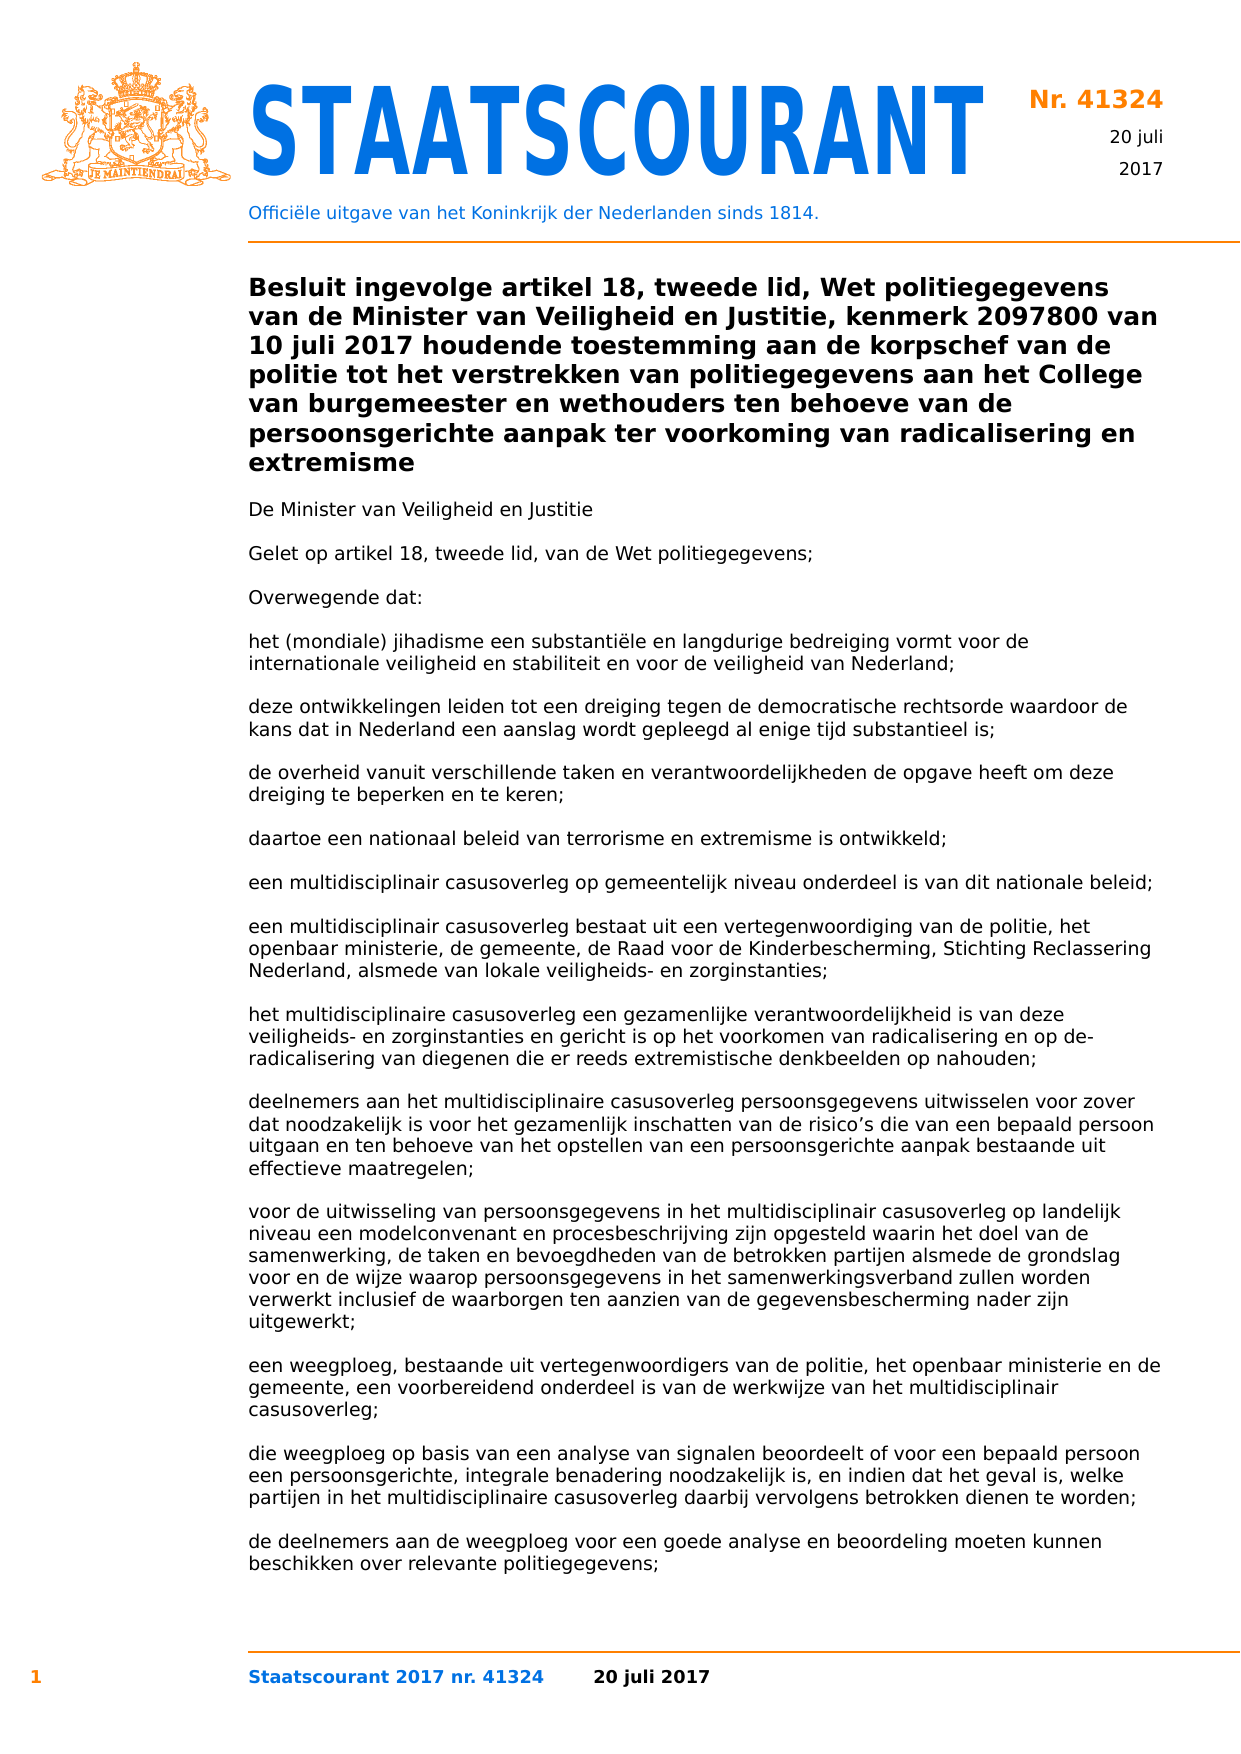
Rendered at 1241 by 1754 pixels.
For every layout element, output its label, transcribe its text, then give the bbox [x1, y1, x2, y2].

table_cell 2017 [998, 153, 1240, 203]
table_header [25, 62, 248, 241]
text deelnemers aan het multidisciplinaire casusoverleg persoonsgegevens uitwisselen voor zover dat noodzakelijk is voor het gezamenlijk inschatten van de risico’s die van een bepaald persoon uitgaan en ten behoeve van het opstellen van een persoonsgerichte aanpak bestaande uit effectieve maatregelen; [248, 1091, 1163, 1179]
subtitle Besluit ingevolge artikel 18, tweede lid, Wet politiegegevens van de Minister van Veiligheid en Justitie, kenmerk 2097800 van 10 juli 2017 houdende toestemming aan de korpschef van de politie tot het verstrekken van politiegegevens aan het College van burgemeester en wethouders ten behoeve van de persoonsgerichte aanpak ter voorkoming van radicalisering en extremisme [248, 273, 1163, 477]
text Overwegende dat: [248, 587, 1163, 609]
text een weegploeg, bestaande uit vertegenwoordigers van de politie, het openbaar ministerie en de gemeente, een voorbereidend onderdeel is van de werkwijze van het multidisciplinair casusoverleg; [248, 1355, 1163, 1421]
table_cell Officiële uitgave van het Koninkrijk der Nederlanden sinds 1814. [248, 203, 1240, 241]
text het multidisciplinaire casusoverleg een gezamenlijke verantwoordelijkheid is van deze veiligheids- en zorginstanties en gericht is op het voorkomen van radicalisering en op de-radicalisering van diegenen die er reeds extremistische denkbeelden op nahouden; [248, 1004, 1163, 1069]
text daartoe een nationaal beleid van terrorisme en extremisme is ontwikkeld; [248, 828, 1163, 850]
text de deelnemers aan de weegploeg voor een goede analyse en beoordeling moeten kunnen beschikken over relevante politiegegevens; [248, 1531, 1163, 1574]
text voor de uitwisseling van persoonsgegevens in het multidisciplinair casusoverleg op landelijk niveau een modelconvenant en procesbeschrijving zijn opgesteld waarin het doel van de samenwerking, de taken en bevoegdheden van de betrokken partijen alsmede de grondslag voor en de wijze waarop persoonsgegevens in het samenwerkingsverband zullen worden verwerkt inclusief de waarborgen ten aanzien van de gegevensbescherming nader zijn uitgewerkt; [248, 1201, 1163, 1333]
picture [41, 62, 231, 186]
text de overheid vanuit verschillende taken en verantwoordelijkheden de opgave heeft om deze dreiging te beperken en te keren; [248, 762, 1163, 806]
table_cell 20 juli [998, 121, 1240, 153]
text Gelet op artikel 18, tweede lid, van de Wet politiegegevens; [248, 543, 1163, 565]
text De Minister van Veiligheid en Justitie [248, 499, 1163, 521]
text het (mondiale) jihadisme een substantiële en langdurige bedreiging vormt voor de internationale veiligheid en stabiliteit en voor de veiligheid van Nederland; [248, 631, 1163, 674]
text die weegploeg op basis van een analyse van signalen beoordeelt of voor een bepaald persoon een persoonsgerichte, integrale benadering noodzakelijk is, en indien dat het geval is, welke partijen in het multidisciplinaire casusoverleg daarbij vervolgens betrokken dienen te worden; [248, 1443, 1163, 1509]
text een multidisciplinair casusoverleg op gemeentelijk niveau onderdeel is van dit nationale beleid; [248, 872, 1163, 894]
table_header Nr. 41324 [998, 62, 1240, 121]
table_header STAATSCOURANT [248, 62, 998, 203]
text een multidisciplinair casusoverleg bestaat uit een vertegenwoordiging van de politie, het openbaar ministerie, de gemeente, de Raad voor de Kinderbescherming, Stichting Reclassering Nederland, alsmede van lokale veiligheids- en zorginstanties; [248, 916, 1163, 982]
text deze ontwikkelingen leiden tot een dreiging tegen de democratische rechtsorde waardoor de kans dat in Nederland een aanslag wordt gepleegd al enige tijd substantieel is; [248, 696, 1163, 740]
